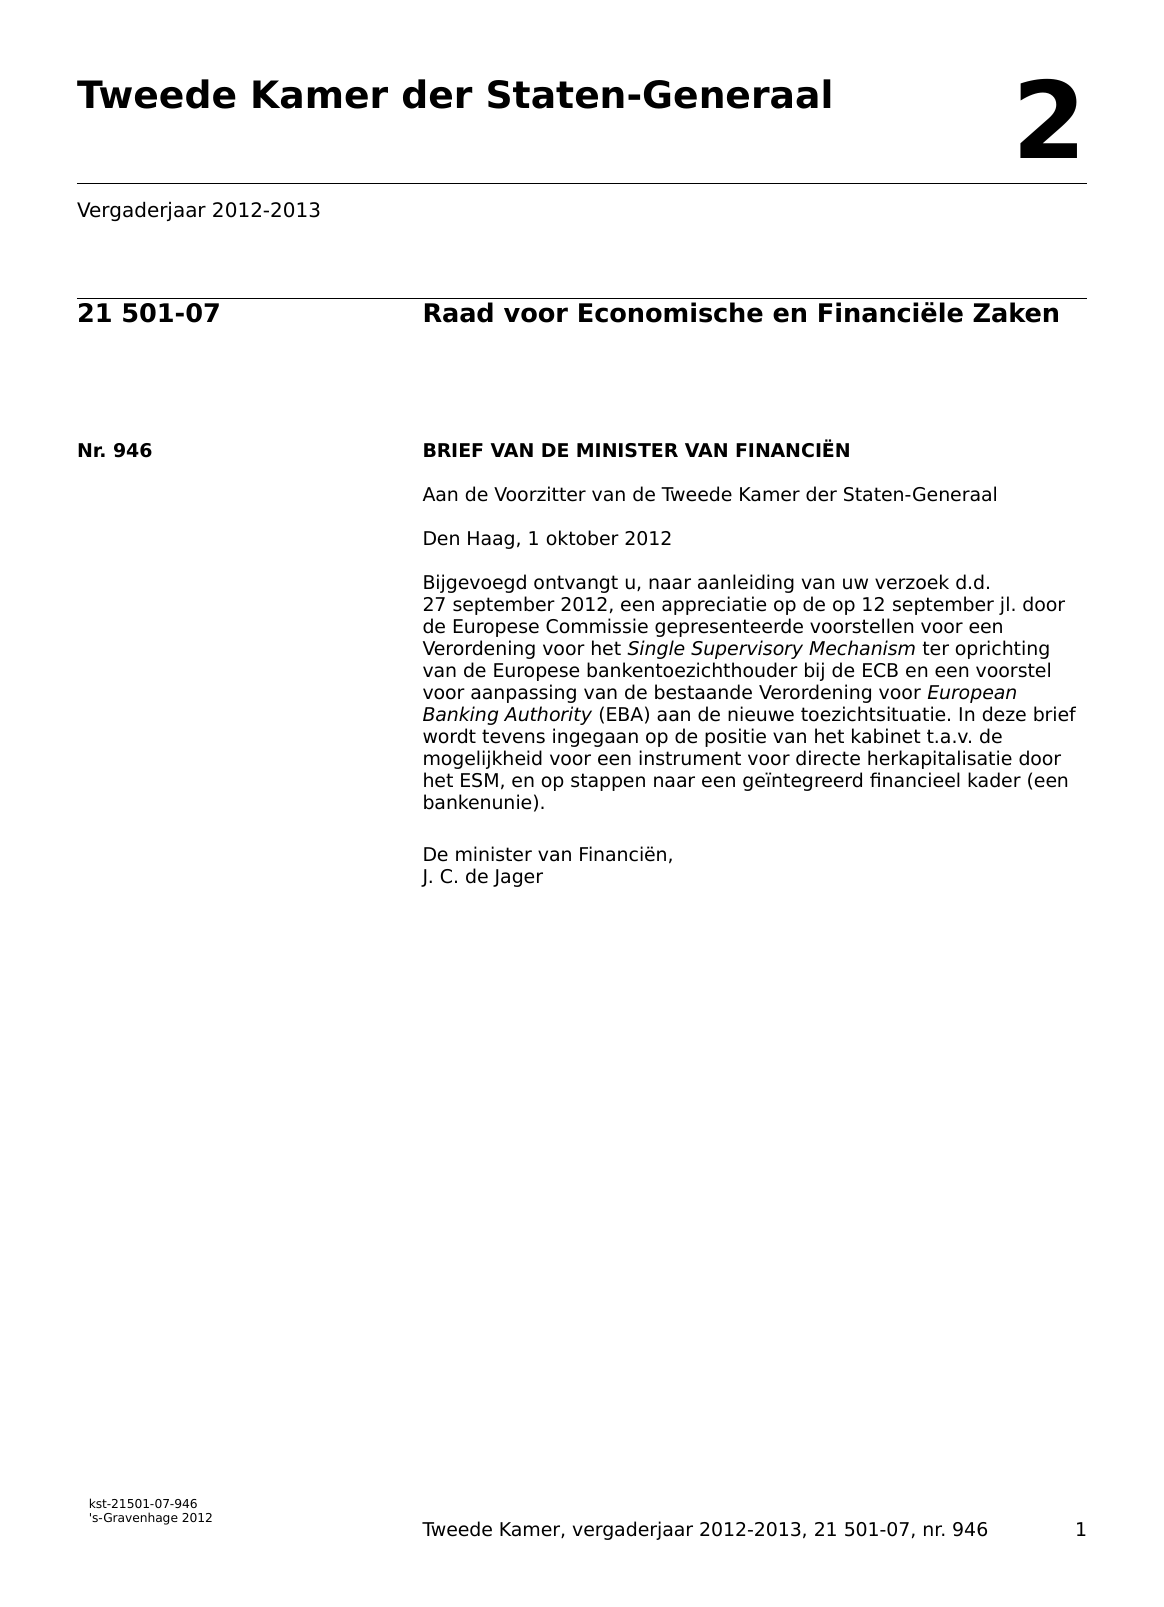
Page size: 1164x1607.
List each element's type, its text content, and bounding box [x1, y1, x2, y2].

table_cell Vergaderjaar 2012-2013 [77, 184, 1087, 298]
text 's-Gravenhage 2012 [88, 1511, 323, 1525]
text Bijgevoegd ontvangt u, naar aanleiding van uw verzoek d.d. 27 september 2012, een appreciatie op de op 12 september jl. door de Europese Commissie gepresenteerde voorstellen voor een Verordening voor het Single Supervisory Mechanism ter oprichting van de Europese bankentoezichthouder bij de ECB en een voorstel voor aanpassing van de bestaande Verordening voor European Banking Authority (EBA) aan de nieuwe toezichtsituatie. In deze brief wordt tevens ingegaan op de positie van het kabinet t.a.v. de mogelijkheid voor een instrument voor directe herkapitalisatie door het ESM, en op stappen naar een geïntegreerd financieel kader (een bankenunie). [422, 572, 1087, 814]
subtitle 21 501-07 Raad voor Economische en Financiële Zaken [77, 299, 1087, 329]
text De minister van Financiën, J. C. de Jager [422, 844, 1087, 888]
text Aan de Voorzitter van de Tweede Kamer der Staten-Generaal [422, 484, 1087, 506]
text kst-21501-07-946 [88, 1497, 323, 1511]
text Den Haag, 1 oktober 2012 [422, 528, 1087, 550]
table_header Tweede Kamer der Staten-Generaal [77, 59, 886, 183]
subtitle Nr. 946 BRIEF VAN DE MINISTER VAN FINANCIËN [77, 440, 1087, 462]
table_header 2 [886, 59, 1087, 183]
